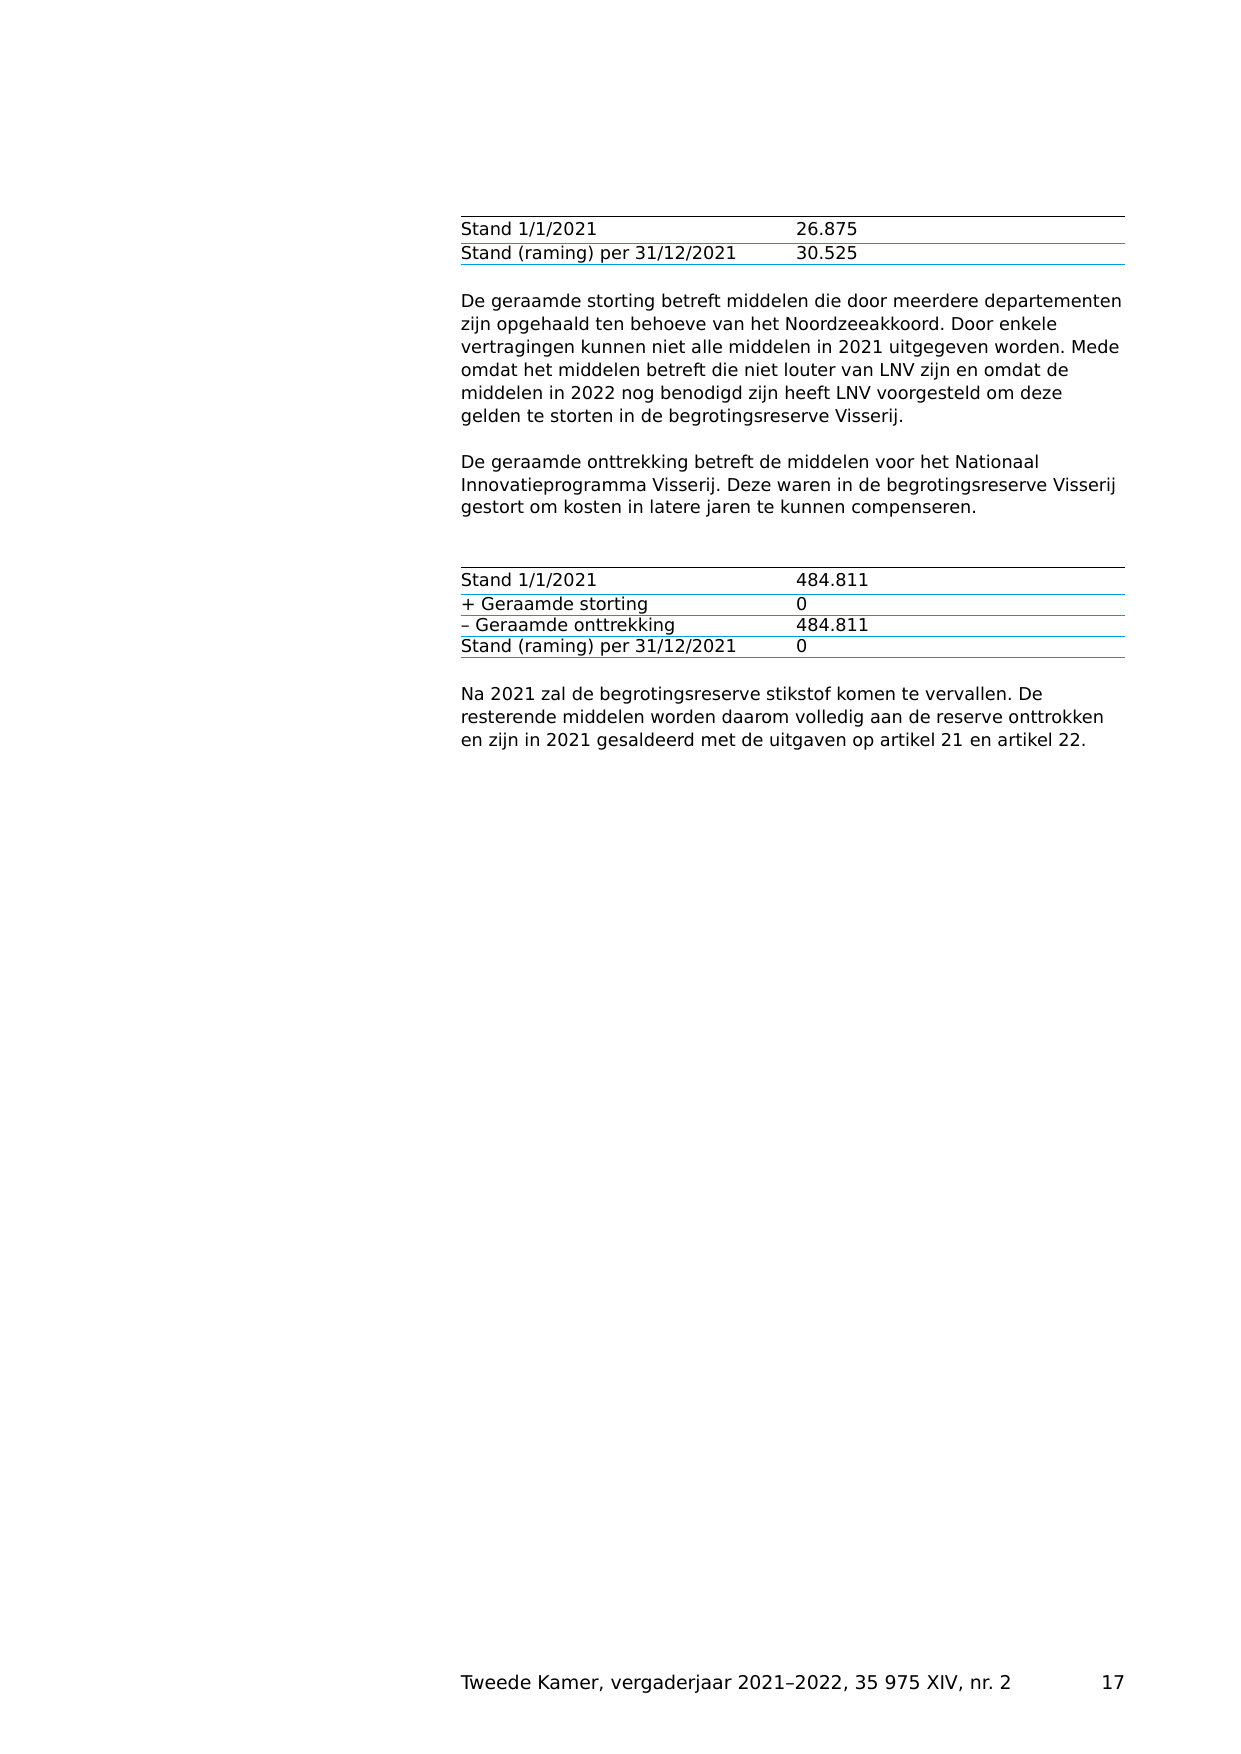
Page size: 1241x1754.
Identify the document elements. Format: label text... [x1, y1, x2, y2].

text De geraamde storting betreft middelen die door meerdere departementen zijn opgehaald ten behoeve van het Noordzeeakkoord. Door enkele vertragingen kunnen niet alle middelen in 2021 uitgegeven worden. Mede omdat het middelen betreft die niet louter van LNV zijn en omdat de middelen in 2022 nog benodigd zijn heeft LNV voorgesteld om deze gelden te storten in de begrotingsreserve Visserij. [461, 289, 1125, 427]
table_cell + Geraamde storting [461, 595, 793, 614]
table_cell Stand (raming) per 31/12/2021 [461, 244, 793, 264]
table_cell 0 [793, 637, 1125, 657]
table_cell 30.525 [793, 244, 1125, 264]
table_cell Stand (raming) per 31/12/2021 [461, 637, 793, 657]
table_cell 484.811 [793, 568, 1125, 593]
table_cell 26.875 [793, 217, 1125, 243]
text Na 2021 zal de begrotingsreserve stikstof komen te vervallen. De resterende middelen worden daarom volledig aan de reserve onttrokken en zijn in 2021 gesaldeerd met de uitgaven op artikel 21 en artikel 22. [461, 682, 1125, 751]
table_cell Stand 1/1/2021 [461, 217, 793, 243]
table_cell 0 [793, 595, 1125, 614]
table_cell 484.811 [793, 616, 1125, 636]
text De geraamde onttrekking betreft de middelen voor het Nationaal Innovatieprogramma Visserij. Deze waren in de begrotingsreserve Visserij gestort om kosten in latere jaren te kunnen compenseren. [461, 450, 1125, 518]
table_cell – Geraamde onttrekking [461, 616, 793, 636]
table_header Begrotingsreserve Visserij [461, 191, 1125, 216]
table_cell Stand 1/1/2021 [461, 568, 793, 593]
table_header Begrotingsreserve stikstof [461, 541, 1125, 566]
